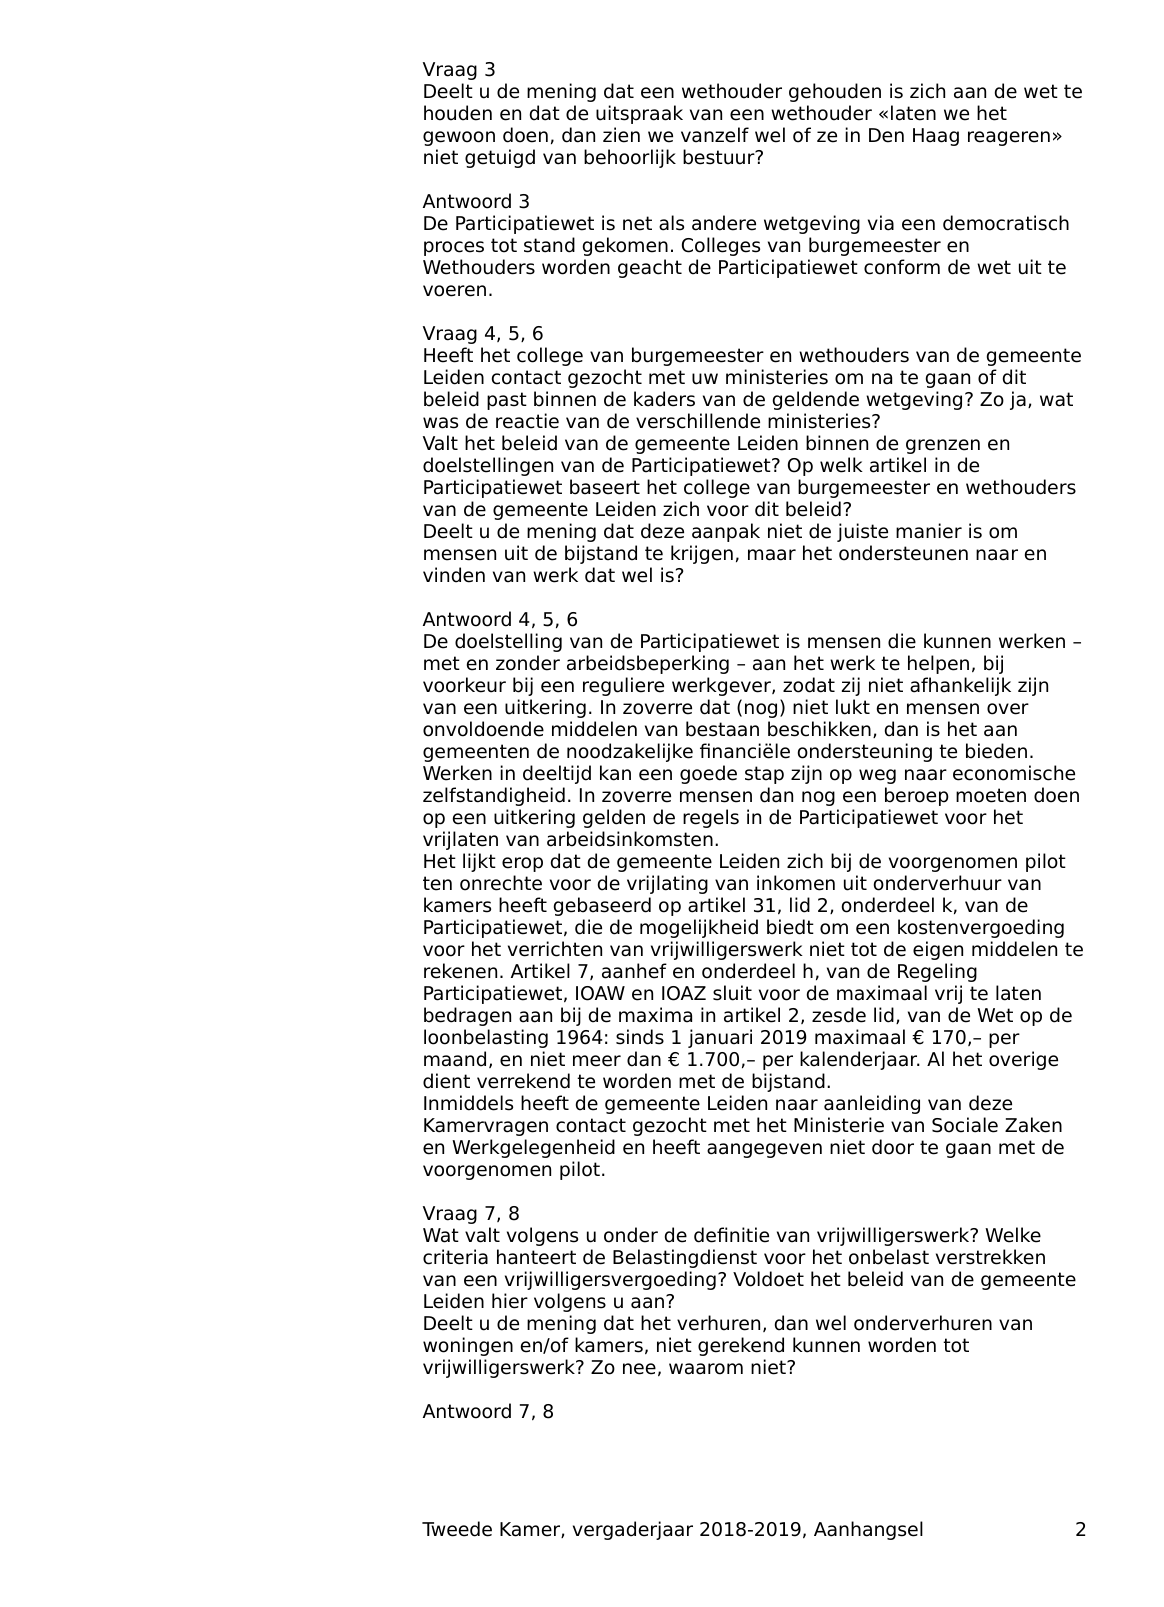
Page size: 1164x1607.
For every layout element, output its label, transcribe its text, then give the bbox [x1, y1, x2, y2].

text De Participatiewet is net als andere wetgeving via een democratisch proces tot stand gekomen. Colleges van burgemeester en Wethouders worden geacht de Participatiewet conform de wet uit te voeren. [422, 213, 1087, 301]
text Vraag 4, 5, 6 [422, 323, 1087, 345]
text Wat valt volgens u onder de definitie van vrijwilligerswerk? Welke criteria hanteert de Belastingdienst voor het onbelast verstrekken van een vrijwilligersvergoeding? Voldoet het beleid van de gemeente Leiden hier volgens u aan? [422, 1225, 1087, 1313]
text Heeft het college van burgemeester en wethouders van de gemeente Leiden contact gezocht met uw ministeries om na te gaan of dit beleid past binnen de kaders van de geldende wetgeving? Zo ja, wat was de reactie van de verschillende ministeries? [422, 345, 1087, 433]
text Vraag 3 [422, 59, 1087, 81]
text Vraag 7, 8 [422, 1203, 1087, 1225]
text Inmiddels heeft de gemeente Leiden naar aanleiding van deze Kamervragen contact gezocht met het Ministerie van Sociale Zaken en Werkgelegenheid en heeft aangegeven niet door te gaan met de voorgenomen pilot. [422, 1093, 1087, 1181]
text Deelt u de mening dat een wethouder gehouden is zich aan de wet te houden en dat de uitspraak van een wethouder «laten we het gewoon doen, dan zien we vanzelf wel of ze in Den Haag reageren» niet getuigd van behoorlijk bestuur? [422, 81, 1087, 169]
text Antwoord 3 [422, 191, 1087, 213]
text Valt het beleid van de gemeente Leiden binnen de grenzen en doelstellingen van de Participatiewet? Op welk artikel in de Participatiewet baseert het college van burgemeester en wethouders van de gemeente Leiden zich voor dit beleid? [422, 433, 1087, 521]
text Antwoord 7, 8 [422, 1401, 1087, 1423]
text De doelstelling van de Participatiewet is mensen die kunnen werken – met en zonder arbeidsbeperking – aan het werk te helpen, bij voorkeur bij een reguliere werkgever, zodat zij niet afhankelijk zijn van een uitkering. In zoverre dat (nog) niet lukt en mensen over onvoldoende middelen van bestaan beschikken, dan is het aan gemeenten de noodzakelijke financiële ondersteuning te bieden. Werken in deeltijd kan een goede stap zijn op weg naar economische zelfstandigheid. In zoverre mensen dan nog een beroep moeten doen op een uitkering gelden de regels in de Participatiewet voor het vrijlaten van arbeidsinkomsten. [422, 631, 1087, 851]
text Antwoord 4, 5, 6 [422, 609, 1087, 631]
text Deelt u de mening dat deze aanpak niet de juiste manier is om mensen uit de bijstand te krijgen, maar het ondersteunen naar en vinden van werk dat wel is? [422, 521, 1087, 587]
text Het lijkt erop dat de gemeente Leiden zich bij de voorgenomen pilot ten onrechte voor de vrijlating van inkomen uit onderverhuur van kamers heeft gebaseerd op artikel 31, lid 2, onderdeel k, van de Participatiewet, die de mogelijkheid biedt om een kostenvergoeding voor het verrichten van vrijwilligerswerk niet tot de eigen middelen te rekenen. Artikel 7, aanhef en onderdeel h, van de Regeling Participatiewet, IOAW en IOAZ sluit voor de maximaal vrij te laten bedragen aan bij de maxima in artikel 2, zesde lid, van de Wet op de loonbelasting 1964: sinds 1 januari 2019 maximaal € 170,– per maand, en niet meer dan € 1.700,– per kalenderjaar. Al het overige dient verrekend te worden met de bijstand. [422, 851, 1087, 1093]
text Deelt u de mening dat het verhuren, dan wel onderverhuren van woningen en/of kamers, niet gerekend kunnen worden tot vrijwilligerswerk? Zo nee, waarom niet? [422, 1313, 1087, 1379]
